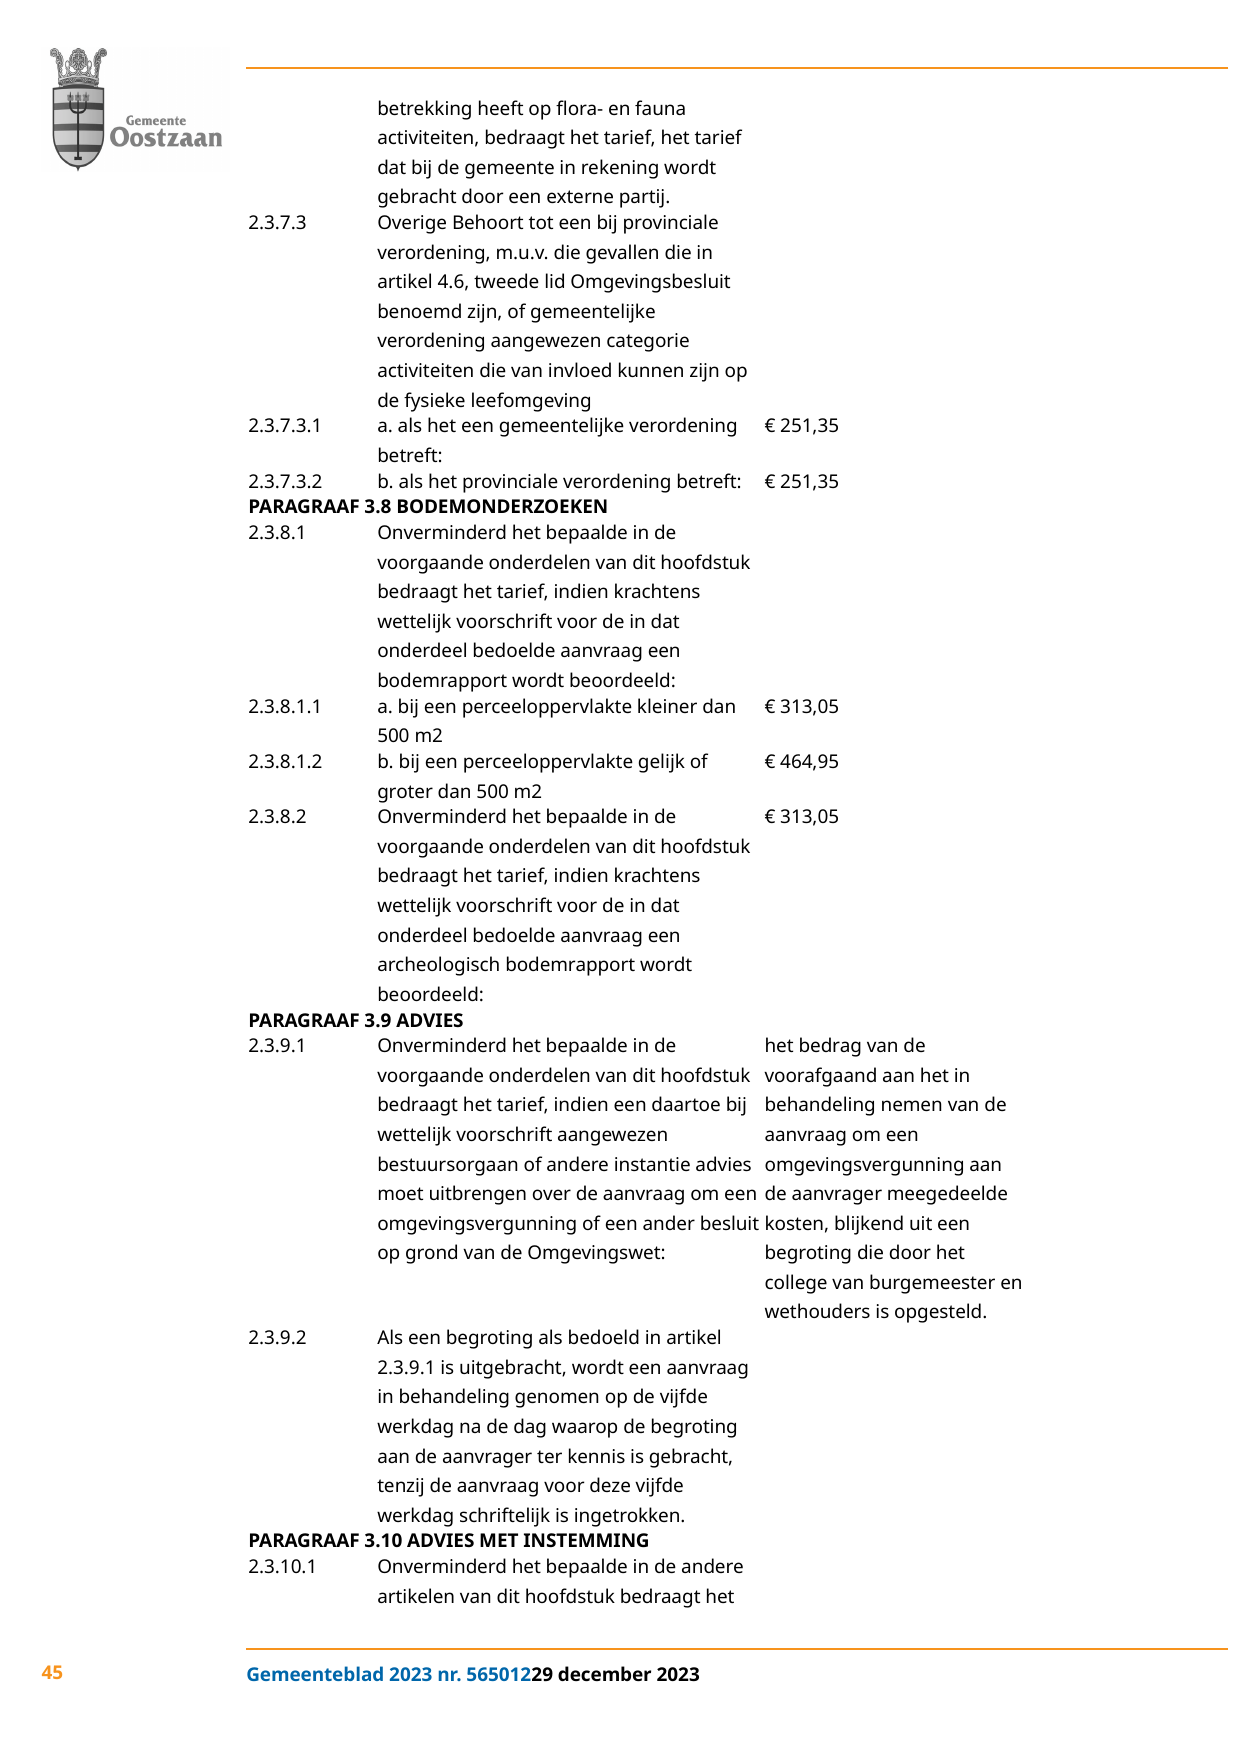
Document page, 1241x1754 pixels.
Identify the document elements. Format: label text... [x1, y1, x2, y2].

picture [41, 47, 231, 172]
table_cell a. bij een perceeloppervlakte kleiner dan 500 m2 [377, 693, 764, 748]
table_cell [1023, 1033, 1152, 1324]
table_cell [764, 209, 1022, 412]
table_cell [1023, 804, 1152, 1007]
table_cell Onverminderd het bepaalde in de andere artikelen van dit hoofdstuk bedraagt het [377, 1554, 764, 1609]
table_cell PARAGRAAF 3.8 BODEMONDERZOEKEN [248, 494, 1152, 519]
table_cell 2.3.10.1 [248, 1554, 377, 1609]
table_cell 2.3.7.3 [248, 209, 377, 412]
table_cell € 313,05 [764, 804, 1022, 1007]
table_cell PARAGRAAF 3.10 ADVIES MET INSTEMMING [248, 1528, 1152, 1553]
table_cell 2.3.9.2 [248, 1325, 377, 1528]
table_cell [1023, 468, 1152, 493]
table_cell 2.3.8.1.2 [248, 748, 377, 803]
table_cell 2.3.7.3.1 [248, 413, 377, 468]
table_cell a. als het een gemeentelijke verordening betreft: [377, 413, 764, 468]
table_cell [1023, 748, 1152, 803]
table_cell [1023, 1554, 1152, 1609]
table_cell [1023, 95, 1152, 209]
table_cell b. bij een perceeloppervlakte gelijk of groter dan 500 m2 [377, 748, 764, 803]
table_cell [1023, 1325, 1152, 1528]
table_cell 2.3.9.1 [248, 1033, 377, 1324]
table_cell [764, 95, 1022, 209]
table_cell Onverminderd het bepaalde in de voorgaande onderdelen van dit hoofdstuk bedraagt het tarief, indien krachtens wettelijk voorschrift voor de in dat onderdeel bedoelde aanvraag een bodemrapport wordt beoordeeld: [377, 519, 764, 693]
table_cell 2.3.8.1.1 [248, 693, 377, 748]
table_cell [764, 1325, 1022, 1528]
table_cell [1023, 209, 1152, 412]
table_cell [764, 1554, 1022, 1609]
table_cell € 251,35 [764, 468, 1022, 493]
table_cell 2.3.7.3.2 [248, 468, 377, 493]
table_cell b. als het provinciale verordening betreft: [377, 468, 764, 493]
table_cell 2.3.8.2 [248, 804, 377, 1007]
table_cell [764, 519, 1152, 693]
table_cell [248, 95, 377, 209]
table_cell [1023, 693, 1152, 748]
table_cell € 251,35 [764, 413, 1022, 468]
table_cell [1023, 413, 1152, 468]
table_cell Als een begroting als bedoeld in artikel 2.3.9.1 is uitgebracht, wordt een aanvraag in behandeling genomen op de vijfde werkdag na de dag waarop de begroting aan de aanvrager ter kennis is gebracht, tenzij de aanvraag voor deze vijfde werkdag schriftelijk is ingetrokken. [377, 1325, 764, 1528]
table_cell € 313,05 [764, 693, 1022, 748]
table_cell Overige Behoort tot een bij provinciale verordening, m.u.v. die gevallen die in artikel 4.6, tweede lid Omgevingsbesluit benoemd zijn, of gemeentelijke verordening aangewezen categorie activiteiten die van invloed kunnen zijn op de fysieke leefomgeving [377, 209, 764, 412]
table_cell betrekking heeft op flora- en fauna activiteiten, bedraagt het tarief, het tarief dat bij de gemeente in rekening wordt gebracht door een externe partij. [377, 95, 764, 209]
table_cell Onverminderd het bepaalde in de voorgaande onderdelen van dit hoofdstuk bedraagt het tarief, indien krachtens wettelijk voorschrift voor de in dat onderdeel bedoelde aanvraag een archeologisch bodemrapport wordt beoordeeld: [377, 804, 764, 1007]
table_cell Onverminderd het bepaalde in de voorgaande onderdelen van dit hoofdstuk bedraagt het tarief, indien een daartoe bij wettelijk voorschrift aangewezen bestuursorgaan of andere instantie advies moet uitbrengen over de aanvraag om een omgevingsvergunning of een ander besluit op grond van de Omgevingswet: [377, 1033, 764, 1324]
table_cell € 464,95 [764, 748, 1022, 803]
table_cell 2.3.8.1 [248, 519, 377, 693]
table_cell het bedrag van de voorafgaand aan het in behandeling nemen van de aanvraag om een omgevingsvergunning aan de aanvrager meegedeelde kosten, blijkend uit een begroting die door het college van burgemeester en wethouders is opgesteld. [764, 1033, 1022, 1324]
table_cell PARAGRAAF 3.9 ADVIES [248, 1007, 1152, 1032]
